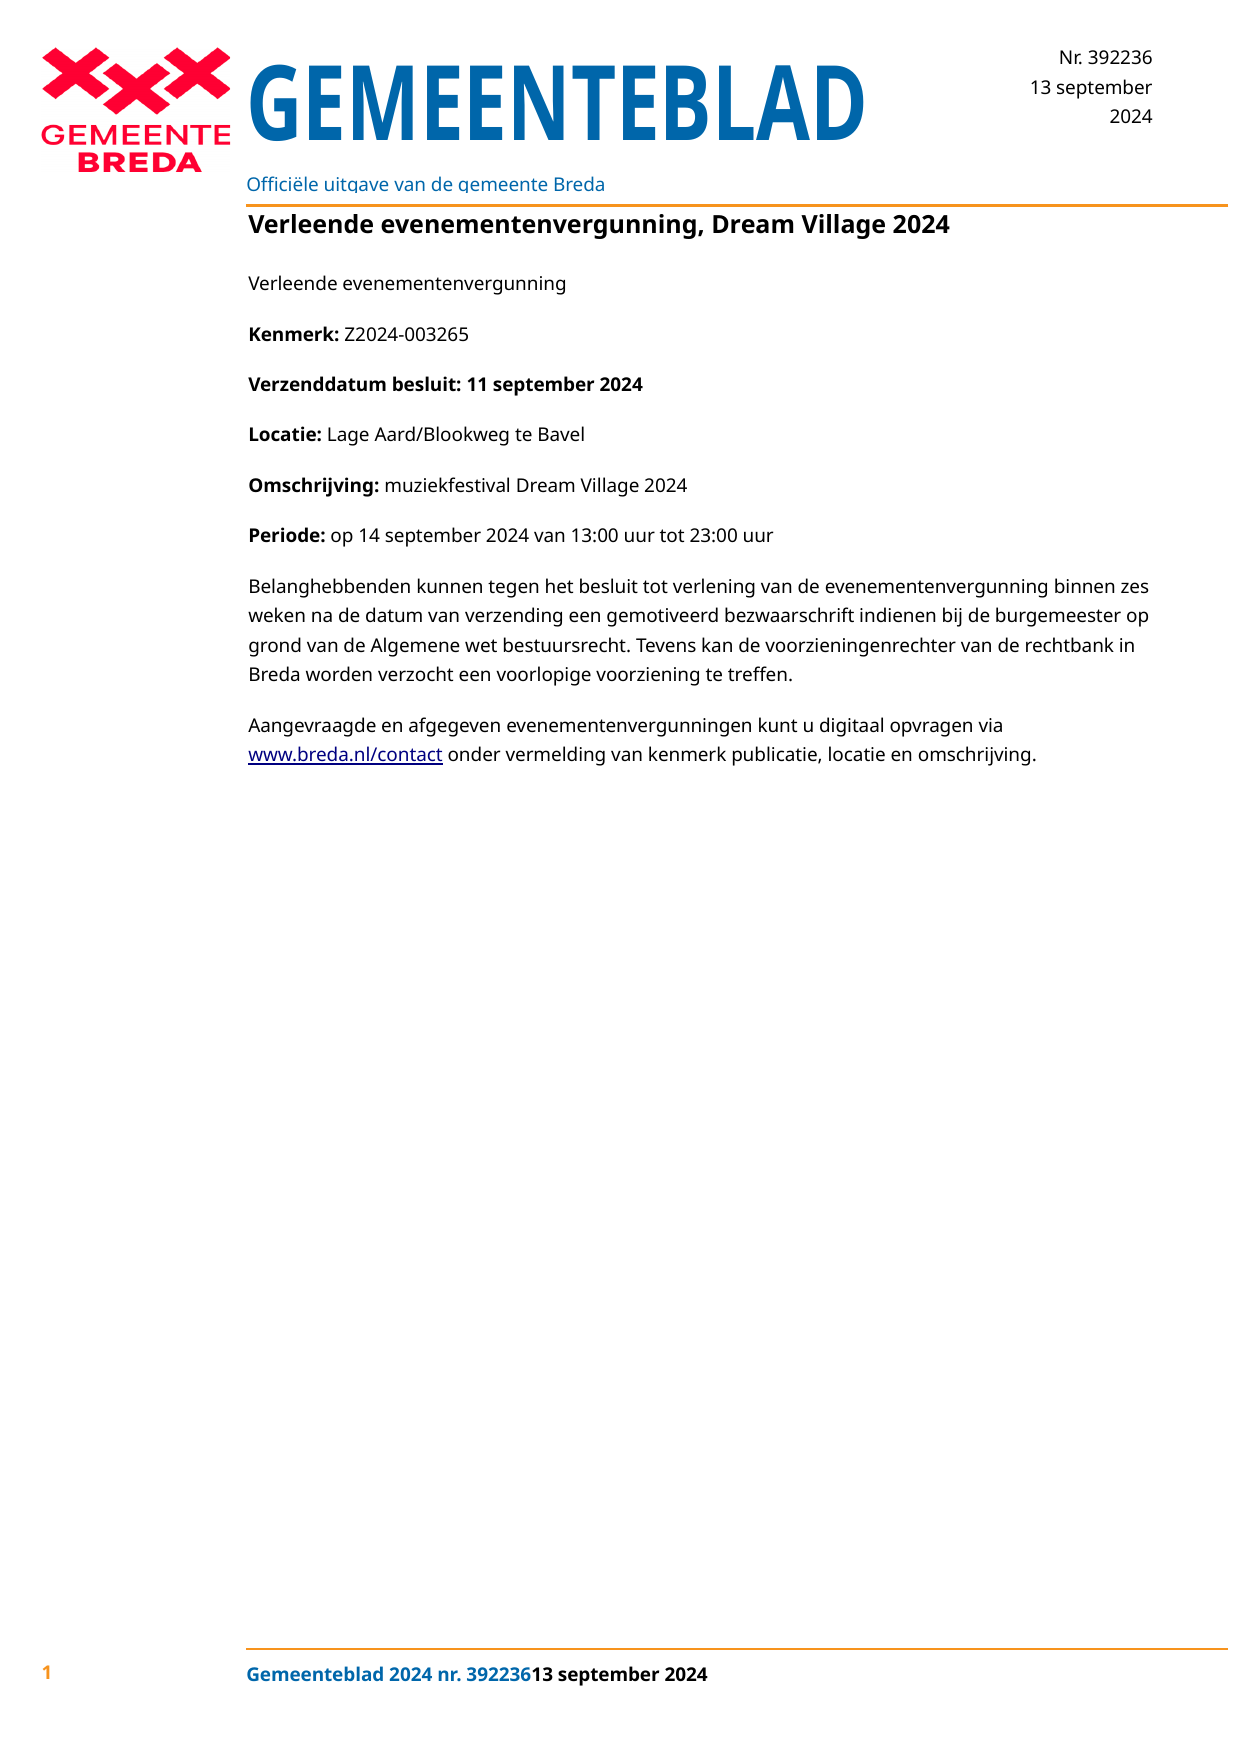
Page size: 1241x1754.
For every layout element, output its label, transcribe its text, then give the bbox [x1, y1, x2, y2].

text Verleende evenementenvergunning, Dream Village 2024 [248, 207, 1152, 241]
text Belanghebbenden kunnen tegen het besluit tot verlening van de evenementenvergunning binnen zes weken na de datum van verzending een gemotiveerd bezwaarschrift indienen bij de burgemeester op grond van de Algemene wet bestuursrecht. Tevens kan de voorzieningenrechter van de rechtbank in Breda worden verzocht een voorlopige voorziening te treffen. [248, 573, 1152, 687]
picture [41, 47, 231, 172]
text Verzenddatum besluit: 11 september 2024 [248, 371, 1152, 397]
text Verleende evenementenvergunning [248, 270, 1152, 296]
text Aangevraagde en afgegeven evenementenvergunningen kunt u digitaal opvragen via www.breda.nl/contact onder vermelding van kenmerk publicatie, locatie en omschrijving. [248, 712, 1152, 767]
text Locatie: Lage Aard/Blookweg te Bavel [248, 422, 1152, 447]
text Periode: op 14 september 2024 van 13:00 uur tot 23:00 uur [248, 522, 1152, 548]
text Omschrijving: muziekfestival Dream Village 2024 [248, 472, 1152, 498]
text Kenmerk: Z2024-003265 [248, 321, 1152, 346]
